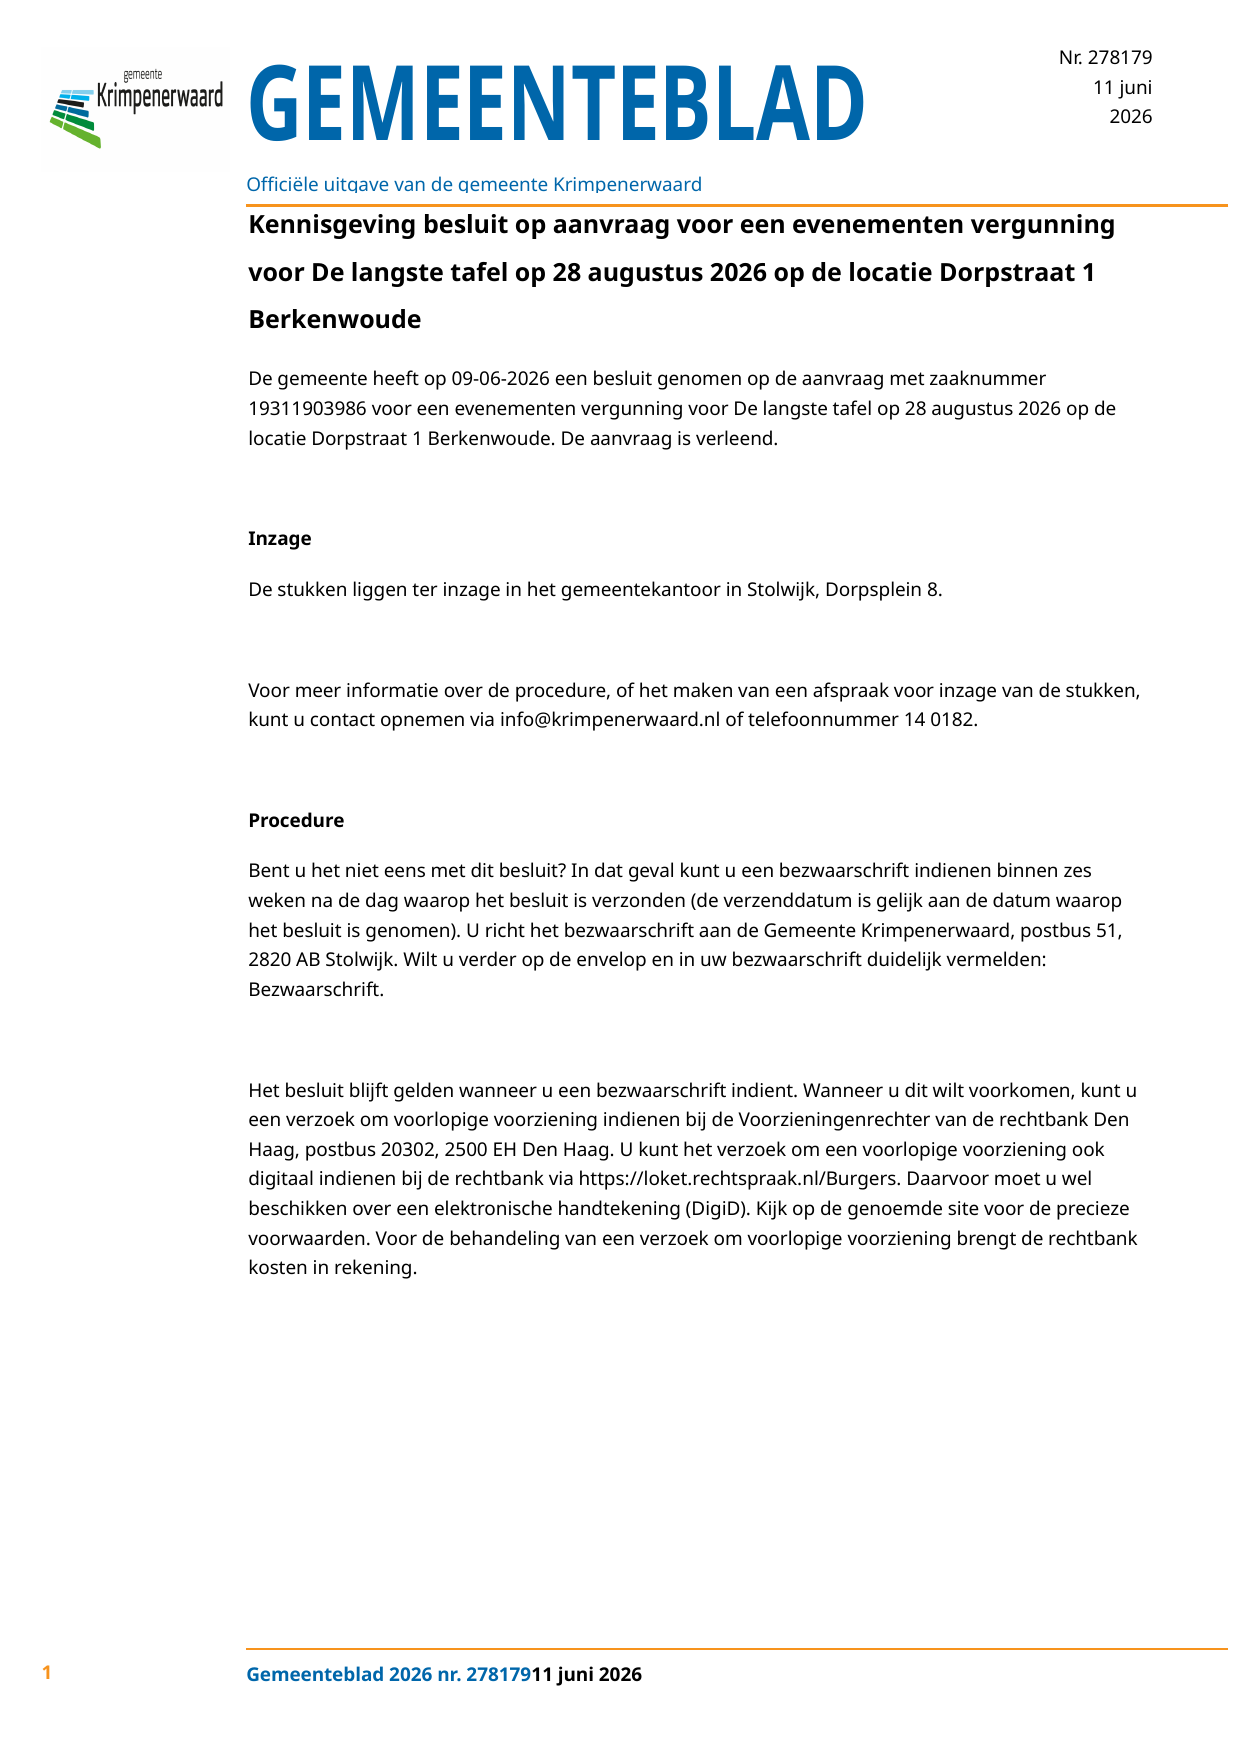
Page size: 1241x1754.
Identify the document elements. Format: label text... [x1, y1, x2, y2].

text Kennisgeving besluit op aanvraag voor een evenementen vergunning voor De langste tafel op 28 augustus 2026 op de locatie Dorpstraat 1 Berkenwoude [248, 207, 1152, 336]
text De stukken liggen ter inzage in het gemeentekantoor in Stolwijk, Dorpsplein 8. [248, 576, 1152, 602]
text De gemeente heeft op 09-06-2026 een besluit genomen op de aanvraag met zaaknummer 19311903986 voor een evenementen vergunning voor De langste tafel op 28 augustus 2026 op de locatie Dorpstraat 1 Berkenwoude. De aanvraag is verleend. [248, 366, 1152, 450]
text Procedure [248, 807, 1152, 833]
text Het besluit blijft gelden wanneer u een bezwaarschrift indient. Wanneer u dit wilt voorkomen, kunt u een verzoek om voorlopige voorziening indienen bij de Voorzieningenrechter van de rechtbank Den Haag, postbus 20302, 2500 EH Den Haag. U kunt het verzoek om een voorlopige voorziening ook digitaal indienen bij de rechtbank via https://loket.rechtspraak.nl/Burgers. Daarvoor moet u wel beschikken over een elektronische handtekening (DigiD). Kijk op de genoemde site voor de precieze voorwaarden. Voor de behandeling van een verzoek om voorlopige voorziening brengt de rechtbank kosten in rekening. [248, 1077, 1152, 1280]
text Inzage [248, 526, 1152, 551]
picture [41, 47, 231, 172]
text Bent u het niet eens met dit besluit? In dat geval kunt u een bezwaarschrift indienen binnen zes weken na de dag waarop het besluit is verzonden (de verzenddatum is gelijk aan de datum waarop het besluit is genomen). U richt het bezwaarschrift aan de Gemeente Krimpenerwaard, postbus 51, 2820 AB Stolwijk. Wilt u verder op de envelop en in uw bezwaarschrift duidelijk vermelden: Bezwaarschrift. [248, 858, 1152, 1002]
text Voor meer informatie over de procedure, of het maken van een afspraak voor inzage van de stukken, kunt u contact opnemen via info@krimpenerwaard.nl of telefoonnummer 14 0182. [248, 677, 1152, 732]
